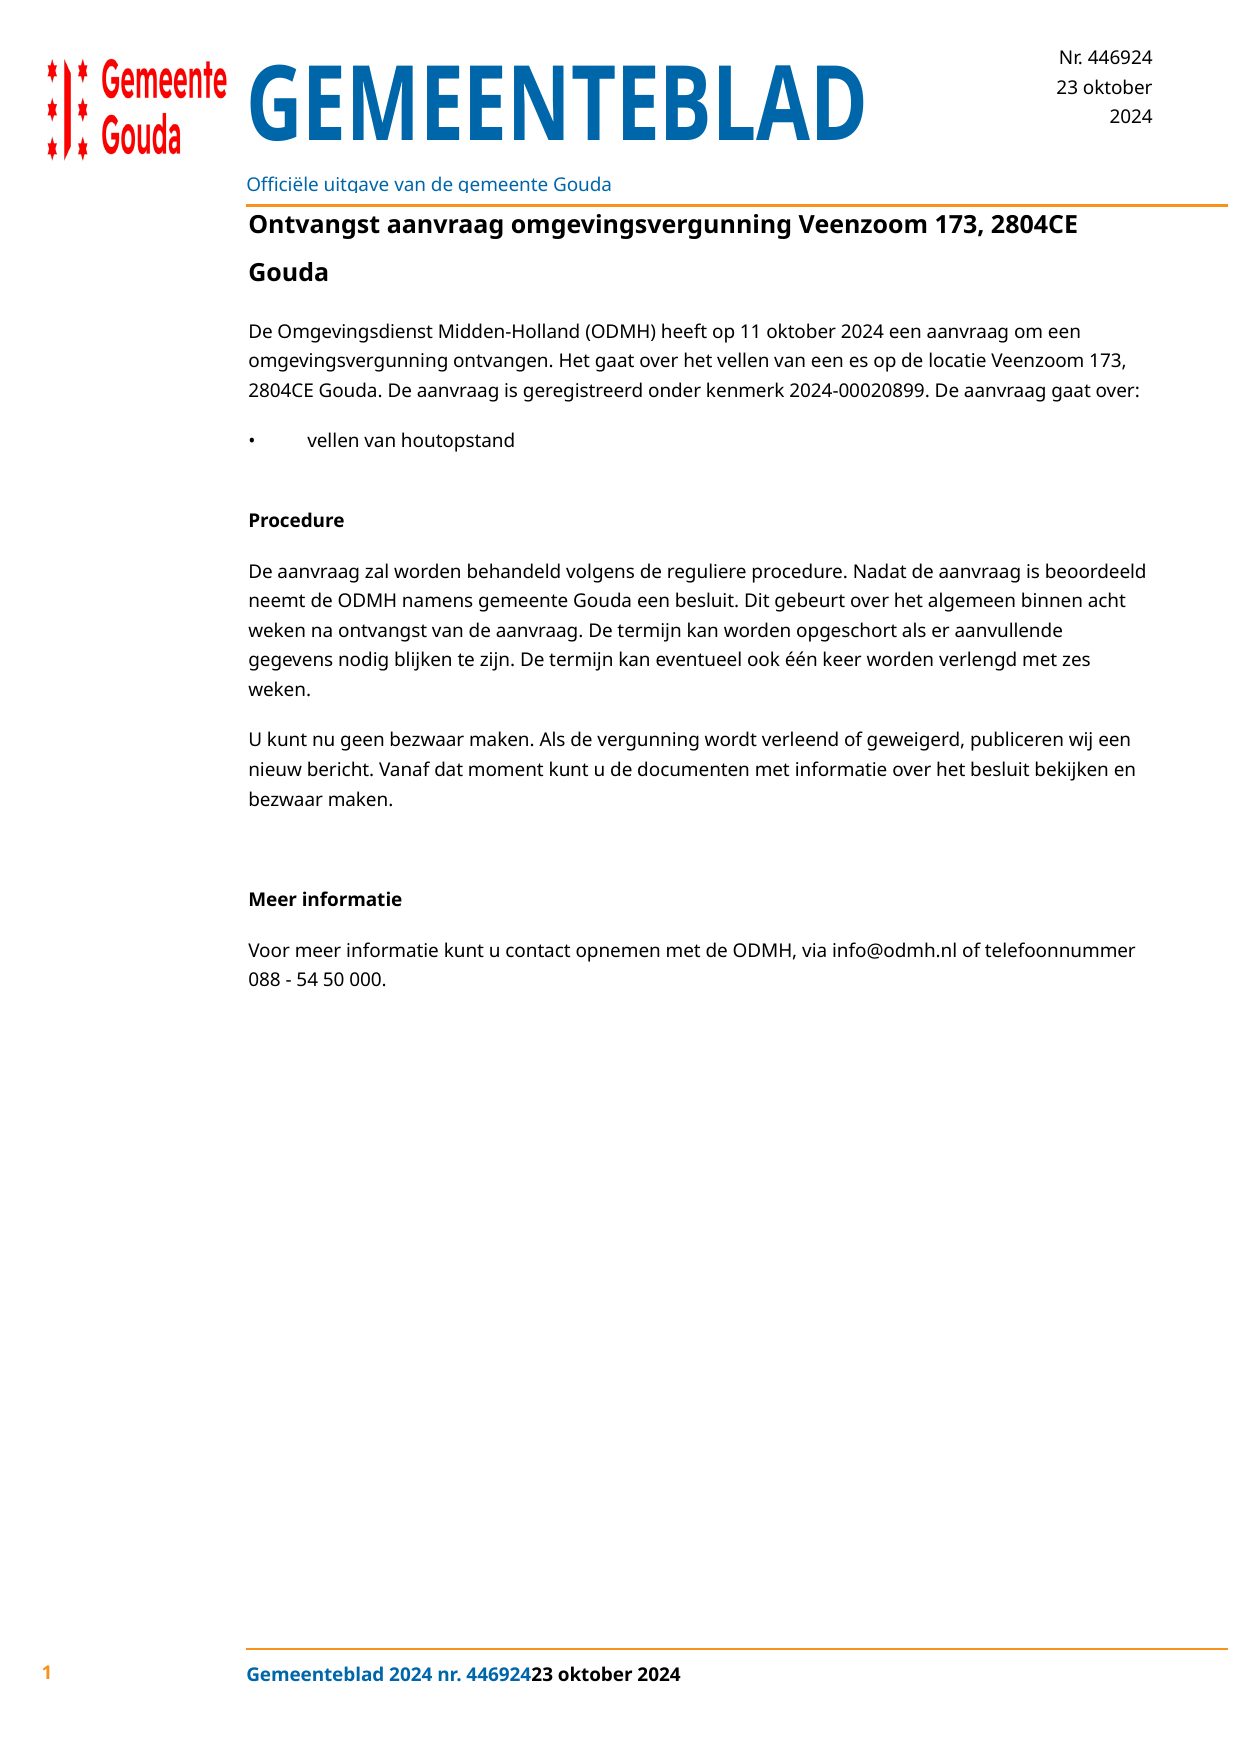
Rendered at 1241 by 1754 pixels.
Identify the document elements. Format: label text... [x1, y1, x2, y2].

list vellen van houtopstand [248, 427, 1152, 453]
text Ontvangst aanvraag omgevingsvergunning Veenzoom 173, 2804CE Gouda [248, 207, 1152, 288]
text U kunt nu geen bezwaar maken. Als de vergunning wordt verleend of geweigerd, publiceren wij een nieuw bericht. Vanaf dat moment kunt u de documenten met informatie over het besluit bekijken en bezwaar maken. [248, 727, 1152, 812]
text De Omgevingsdienst Midden-Holland (ODMH) heeft op 11 oktober 2024 een aanvraag om een omgevingsvergunning ontvangen. Het gaat over het vellen van een es op de locatie Veenzoom 173, 2804CE Gouda. De aanvraag is geregistreerd onder kenmerk 2024-00020899. De aanvraag gaat over: [248, 318, 1152, 403]
text Procedure [248, 507, 1152, 533]
text De aanvraag zal worden behandeld volgens de reguliere procedure. Nadat de aanvraag is beoordeeld neemt de ODMH namens gemeente Gouda een besluit. Dit gebeurt over het algemeen binnen acht weken na ontvangst van de aanvraag. De termijn kan worden opgeschort als er aanvullende gegevens nodig blijken te zijn. De termijn kan eventueel ook één keer worden verlengd met zes weken. [248, 558, 1152, 702]
text Meer informatie [248, 887, 1152, 912]
picture [41, 47, 231, 172]
text Voor meer informatie kunt u contact opnemen met de ODMH, via info@odmh.nl of telefoonnummer 088 - 54 50 000. [248, 937, 1152, 992]
